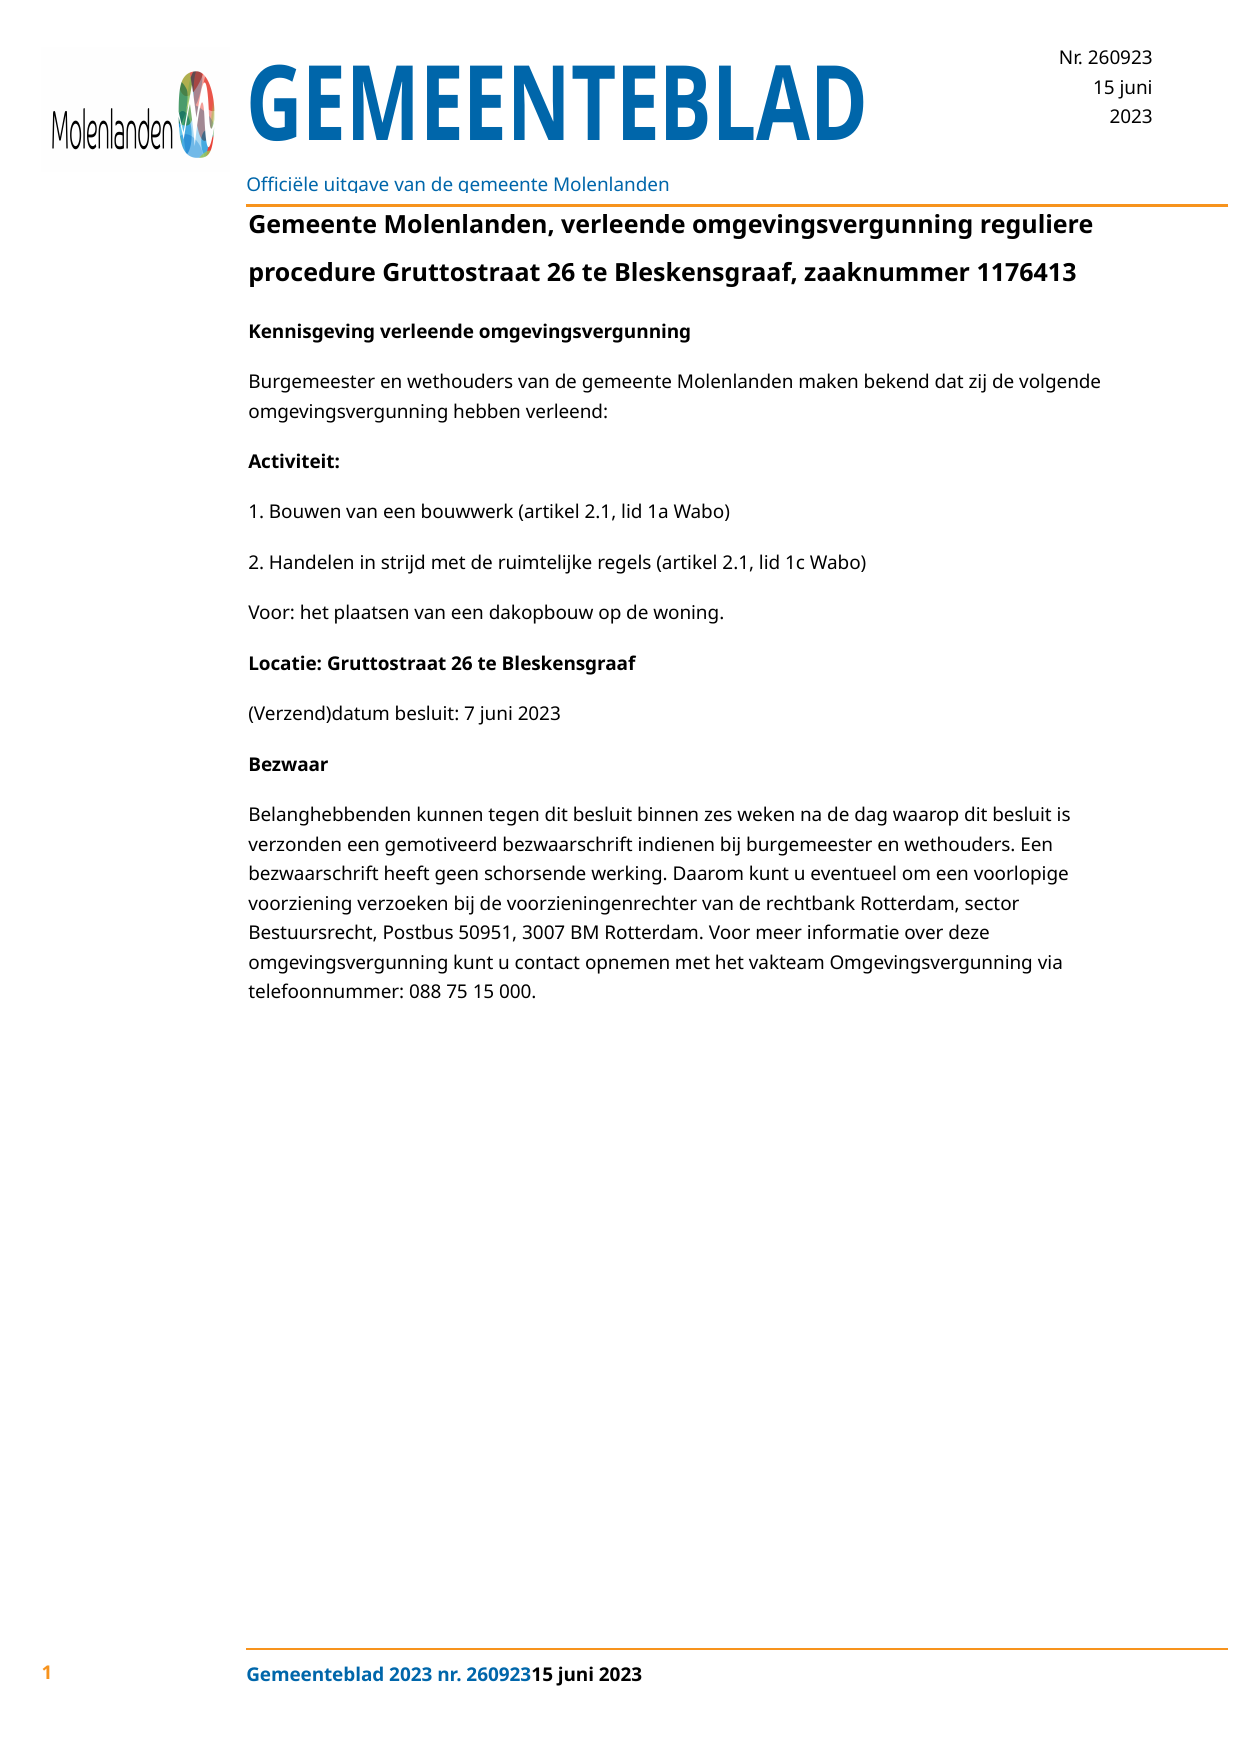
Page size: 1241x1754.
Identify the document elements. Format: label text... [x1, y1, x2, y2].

text Belanghebbenden kunnen tegen dit besluit binnen zes weken na de dag waarop dit besluit is verzonden een gemotiveerd bezwaarschrift indienen bij burgemeester en wethouders. Een bezwaarschrift heeft geen schorsende werking. Daarom kunt u eventueel om een voorlopige voorziening verzoeken bij de voorzieningenrechter van de rechtbank Rotterdam, sector Bestuursrecht, Postbus 50951, 3007 BM Rotterdam. Voor meer informatie over deze omgevingsvergunning kunt u contact opnemen met het vakteam Omgevingsvergunning via telefoonnummer: 088 75 15 000. [248, 801, 1152, 1004]
text Activiteit: [248, 448, 1152, 474]
text 1. Bouwen van een bouwwerk (artikel 2.1, lid 1a Wabo) [248, 499, 1152, 524]
text Voor: het plaatsen van een dakopbouw op de woning. [248, 599, 1152, 625]
picture [41, 47, 231, 172]
text Locatie: Gruttostraat 26 te Bleskensgraaf [248, 650, 1152, 676]
text 2. Handelen in strijd met de ruimtelijke regels (artikel 2.1, lid 1c Wabo) [248, 549, 1152, 575]
text (Verzend)datum besluit: 7 juni 2023 [248, 700, 1152, 726]
text Gemeente Molenlanden, verleende omgevingsvergunning reguliere procedure Gruttostraat 26 te Bleskensgraaf, zaaknummer 1176413 [248, 207, 1152, 288]
text Bezwaar [248, 751, 1152, 777]
text Burgemeester en wethouders van de gemeente Molenlanden maken bekend dat zij de volgende omgevingsvergunning hebben verleend: [248, 368, 1152, 424]
text Kennisgeving verleende omgevingsvergunning [248, 318, 1152, 344]
